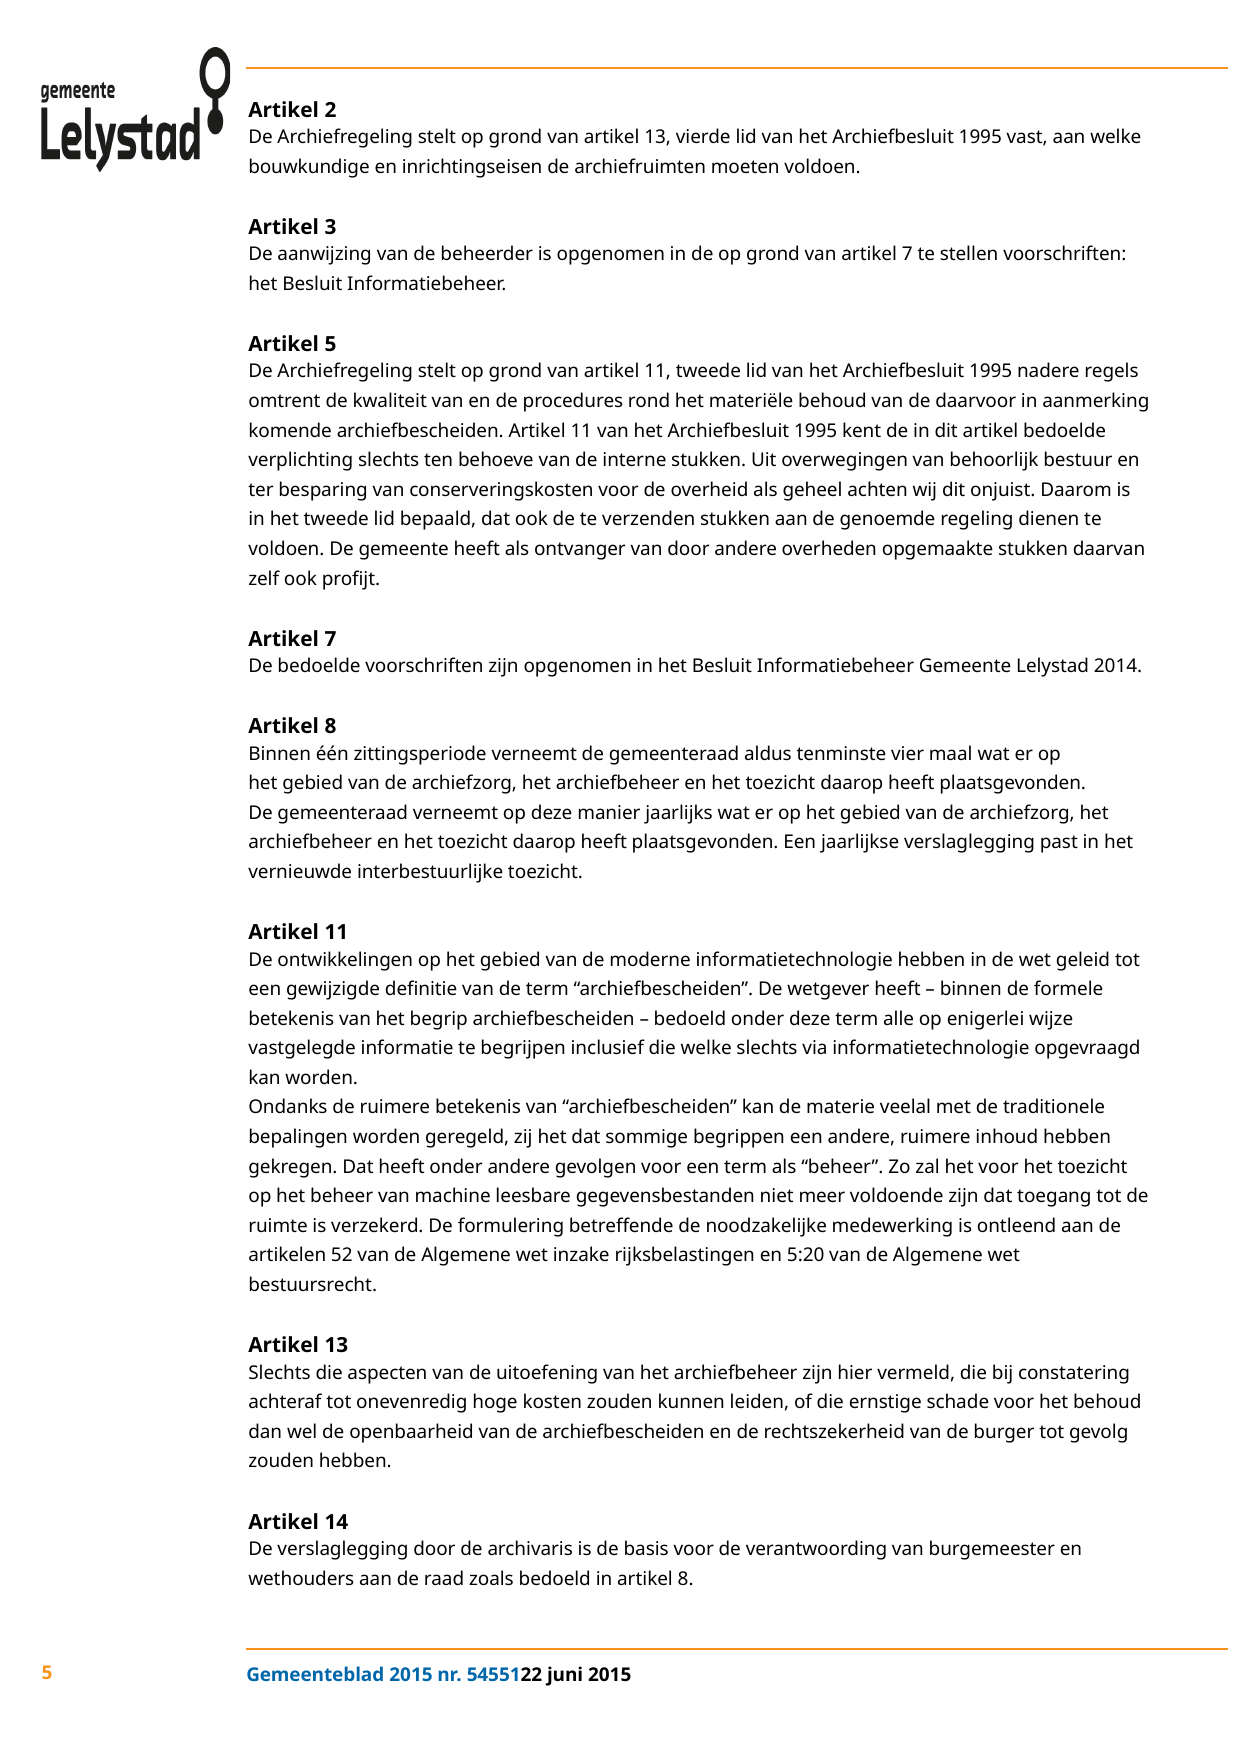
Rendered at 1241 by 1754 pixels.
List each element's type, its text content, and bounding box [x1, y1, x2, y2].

text Artikel 13 [248, 1330, 1152, 1359]
text Artikel 5 [248, 329, 1152, 358]
text het gebied van de archiefzorg, het archiefbeheer en het toezicht daarop heeft plaatsgevonden. [248, 769, 1152, 795]
text De gemeenteraad verneemt op deze manier jaarlijks wat er op het gebied van de archiefzorg, het archiefbeheer en het toezicht daarop heeft plaatsgevonden. Een jaarlijkse verslaglegging past in het vernieuwde interbestuurlijke toezicht. [248, 799, 1152, 884]
picture [41, 47, 231, 172]
text Artikel 8 [248, 711, 1152, 740]
text De ontwikkelingen op het gebied van de moderne informatietechnologie hebben in de wet geleid tot een gewijzigde definitie van de term “archiefbescheiden”. De wetgever heeft – binnen de formele betekenis van het begrip archiefbescheiden – bedoeld onder deze term alle op enigerlei wijze vastgelegde informatie te begrijpen inclusief die welke slechts via informatietechnologie opgevraagd kan worden. [248, 946, 1152, 1090]
text Artikel 3 [248, 212, 1152, 240]
text Artikel 2 [248, 95, 1152, 123]
text Artikel 11 [248, 917, 1152, 946]
text Slechts die aspecten van de uitoefening van het archiefbeheer zijn hier vermeld, die bij constatering achteraf tot onevenredig hoge kosten zouden kunnen leiden, of die ernstige schade voor het behoud dan wel de openbaarheid van de archiefbescheiden en de rechtszekerheid van de burger tot gevolg zouden hebben. [248, 1359, 1152, 1473]
text De Archiefregeling stelt op grond van artikel 11, tweede lid van het Archiefbesluit 1995 nadere regels omtrent de kwaliteit van en de procedures rond het materiële behoud van de daarvoor in aanmerking komende archiefbescheiden. Artikel 11 van het Archiefbesluit 1995 kent de in dit artikel bedoelde verplichting slechts ten behoeve van de interne stukken. Uit overwegingen van behoorlijk bestuur en ter besparing van conserveringskosten voor de overheid als geheel achten wij dit onjuist. Daarom is in het tweede lid bepaald, dat ook de te verzenden stukken aan de genoemde regeling dienen te voldoen. De gemeente heeft als ontvanger van door andere overheden opgemaakte stukken daarvan zelf ook profijt. [248, 358, 1152, 590]
text Binnen één zittingsperiode verneemt de gemeenteraad aldus tenminste vier maal wat er op [248, 740, 1152, 766]
text De verslaglegging door de archivaris is de basis voor de verantwoording van burgemeester en wethouders aan de raad zoals bedoeld in artikel 8. [248, 1535, 1152, 1591]
text Ondanks de ruimere betekenis van “archiefbescheiden” kan de materie veelal met de traditionele bepalingen worden geregeld, zij het dat sommige begrippen een andere, ruimere inhoud hebben gekregen. Dat heeft onder andere gevolgen voor een term als “beheer”. Zo zal het voor het toezicht op het beheer van machine leesbare gegevensbestanden niet meer voldoende zijn dat toegang tot de ruimte is verzekerd. De formulering betreffende de noodzakelijke medewerking is ontleend aan de artikelen 52 van de Algemene wet inzake rijksbelastingen en 5:20 van de Algemene wet bestuursrecht. [248, 1094, 1152, 1297]
text Artikel 14 [248, 1507, 1152, 1535]
text De aanwijzing van de beheerder is opgenomen in de op grond van artikel 7 te stellen voorschriften: het Besluit Informatiebeheer. [248, 240, 1152, 296]
text Artikel 7 [248, 624, 1152, 652]
text De Archiefregeling stelt op grond van artikel 13, vierde lid van het Archiefbesluit 1995 vast, aan welke bouwkundige en inrichtingseisen de archiefruimten moeten voldoen. [248, 123, 1152, 178]
text De bedoelde voorschriften zijn opgenomen in het Besluit Informatiebeheer Gemeente Lelystad 2014. [248, 652, 1152, 678]
